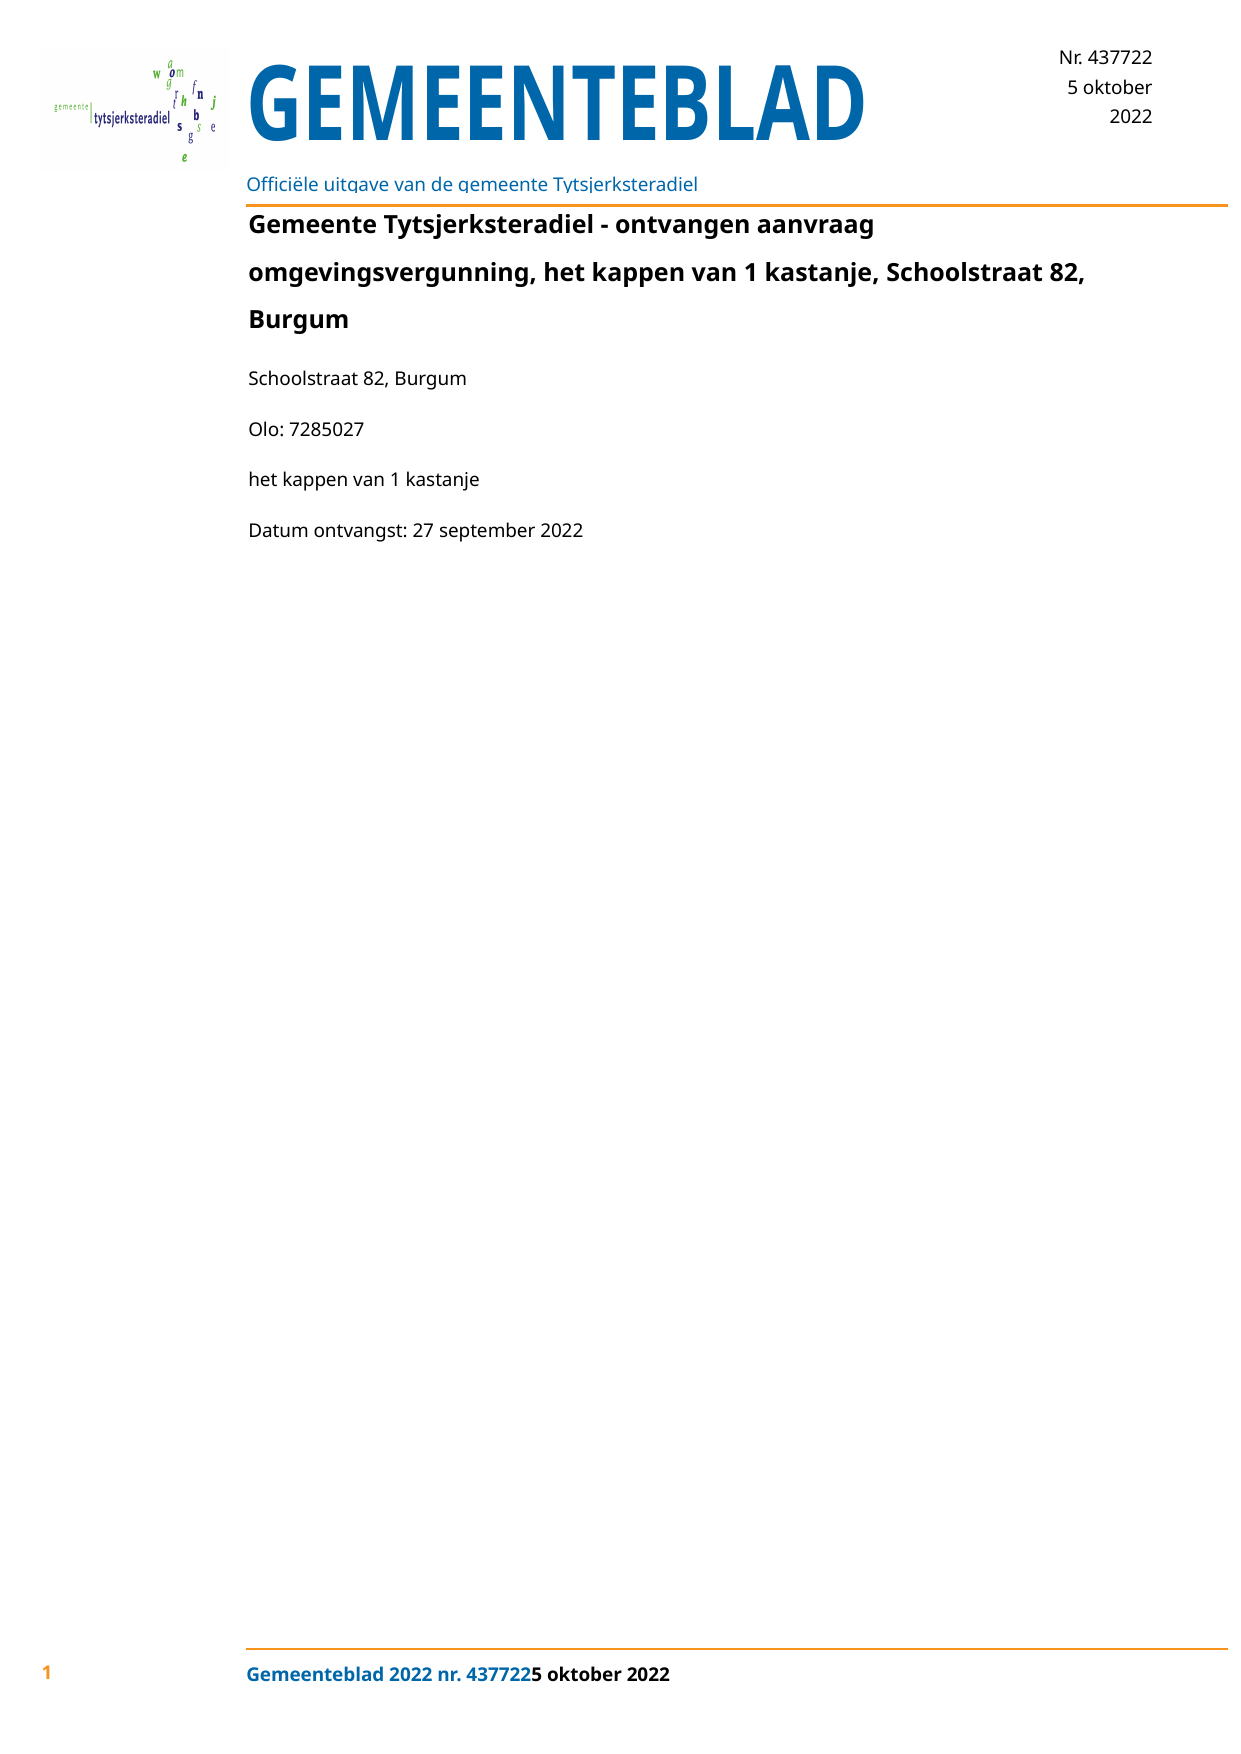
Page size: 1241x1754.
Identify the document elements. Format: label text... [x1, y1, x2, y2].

text Gemeente Tytsjerksteradiel - ontvangen aanvraag omgevingsvergunning, het kappen van 1 kastanje, Schoolstraat 82, Burgum [248, 207, 1152, 336]
text het kappen van 1 kastanje [248, 466, 1152, 492]
text Olo: 7285027 [248, 416, 1152, 442]
picture [41, 47, 231, 172]
text Datum ontvangst: 27 september 2022 [248, 517, 1152, 542]
text Schoolstraat 82, Burgum [248, 366, 1152, 391]
